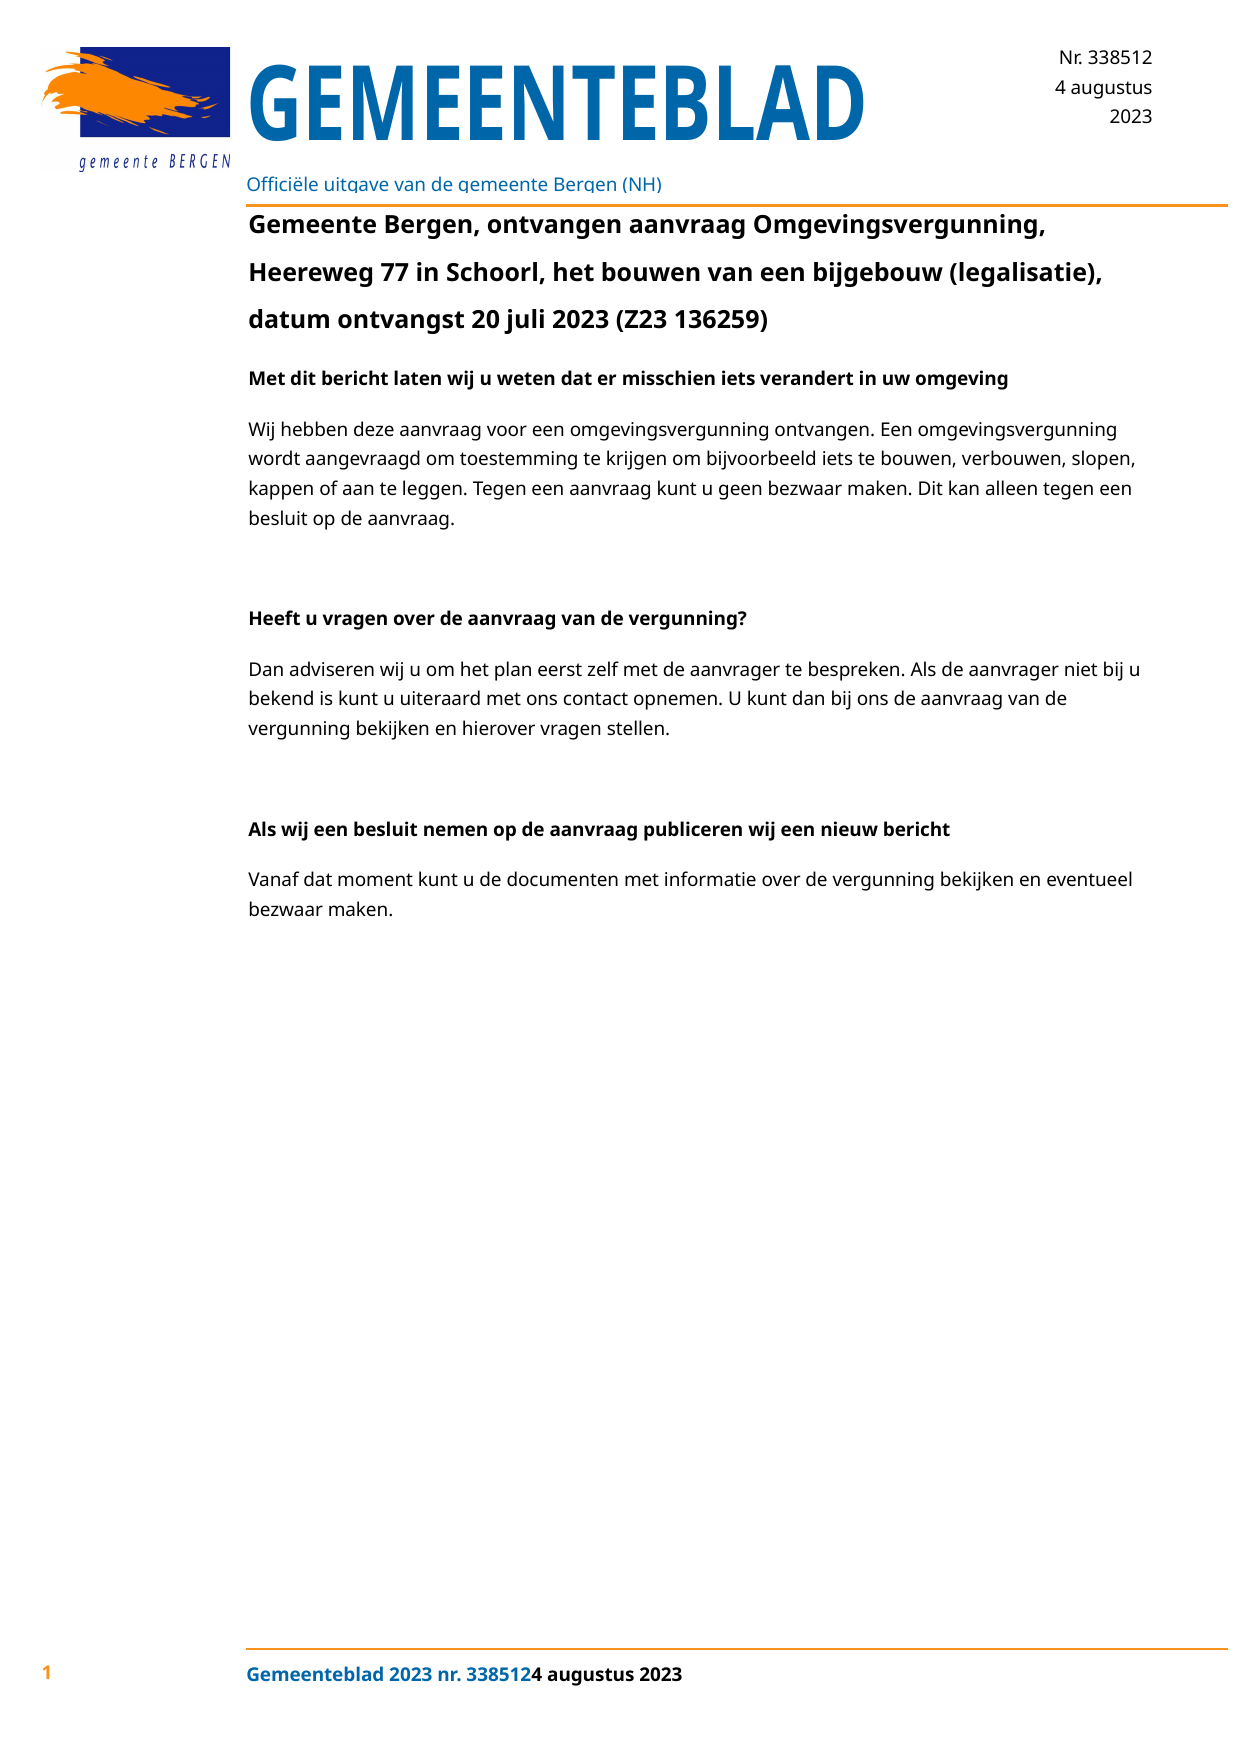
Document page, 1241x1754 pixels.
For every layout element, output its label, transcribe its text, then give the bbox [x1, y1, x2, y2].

text Gemeente Bergen, ontvangen aanvraag Omgevingsvergunning, Heereweg 77 in Schoorl, het bouwen van een bijgebouw (legalisatie), datum ontvangst 20 juli 2023 (Z23 136259) [248, 207, 1152, 336]
text Vanaf dat moment kunt u de documenten met informatie over de vergunning bekijken en eventueel bezwaar maken. [248, 866, 1152, 922]
text Met dit bericht laten wij u weten dat er misschien iets verandert in uw omgeving [248, 366, 1152, 391]
text Wij hebben deze aanvraag voor een omgevingsvergunning ontvangen. Een omgevingsvergunning wordt aangevraagd om toestemming te krijgen om bijvoorbeeld iets te bouwen, verbouwen, slopen, kappen of aan te leggen. Tegen een aanvraag kunt u geen bezwaar maken. Dit kan alleen tegen een besluit op de aanvraag. [248, 416, 1152, 530]
text Heeft u vragen over de aanvraag van de vergunning? [248, 606, 1152, 631]
text Als wij een besluit nemen op de aanvraag publiceren wij een nieuw bericht [248, 816, 1152, 842]
text Dan adviseren wij u om het plan eerst zelf met de aanvrager te bespreken. Als de aanvrager niet bij u bekend is kunt u uiteraard met ons contact opnemen. U kunt dan bij ons de aanvraag van de vergunning bekijken en hierover vragen stellen. [248, 656, 1152, 741]
picture [41, 47, 231, 172]
